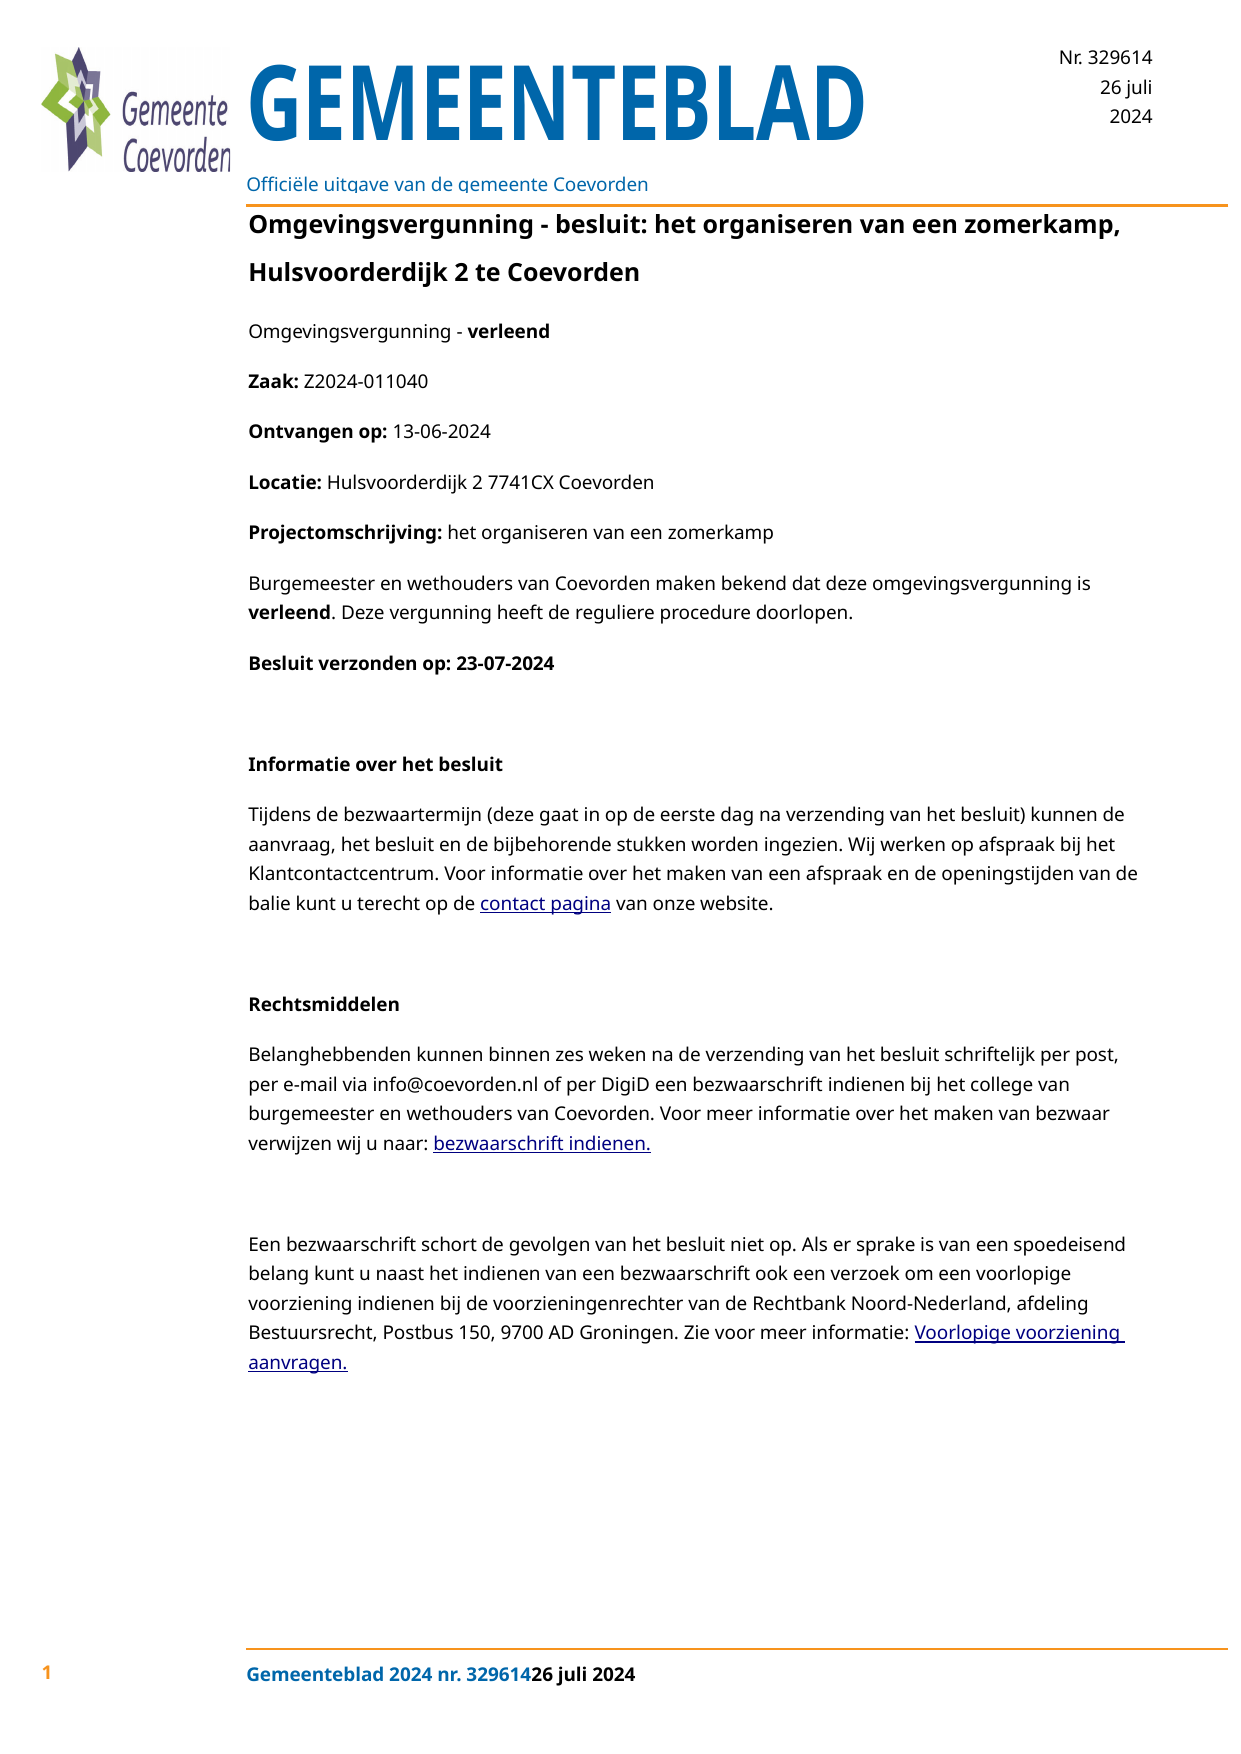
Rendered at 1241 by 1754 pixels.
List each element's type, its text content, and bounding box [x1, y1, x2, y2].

text Tijdens de bezwaartermijn (deze gaat in op de eerste dag na verzending van het besluit) kunnen de aanvraag, het besluit en de bijbehorende stukken worden ingezien. Wij werken op afspraak bij het Klantcontactcentrum. Voor informatie over het maken van een afspraak en de openingstijden van de balie kunt u terecht op de contact pagina van onze website. [248, 801, 1152, 916]
text Projectomschrijving: het organiseren van een zomerkamp [248, 519, 1152, 545]
text Belanghebbenden kunnen binnen zes weken na de verzending van het besluit schriftelijk per post, per e-mail via info@coevorden.nl of per DigiD een bezwaarschrift indienen bij het college van burgemeester en wethouders van Coevorden. Voor meer informatie over het maken van bezwaar verwijzen wij u naar: bezwaarschrift indienen. [248, 1041, 1152, 1156]
text Omgevingsvergunning - verleend [248, 318, 1152, 344]
text Ontvangen op: 13-06-2024 [248, 419, 1152, 444]
text Locatie: Hulsvoorderdijk 2 7741CX Coevorden [248, 469, 1152, 495]
text Informatie over het besluit [248, 751, 1152, 777]
picture [41, 47, 231, 172]
text Besluit verzonden op: 23-07-2024 [248, 650, 1152, 676]
text Omgevingsvergunning - besluit: het organiseren van een zomerkamp, Hulsvoorderdijk 2 te Coevorden [248, 207, 1152, 288]
text Burgemeester en wethouders van Coevorden maken bekend dat deze omgevingsvergunning is verleend. Deze vergunning heeft de reguliere procedure doorlopen. [248, 570, 1152, 625]
text Een bezwaarschrift schort de gevolgen van het besluit niet op. Als er sprake is van een spoedeisend belang kunt u naast het indienen van een bezwaarschrift ook een verzoek om een voorlopige voorziening indienen bij de voorzieningenrechter van de Rechtbank Noord-Nederland, afdeling Bestuursrecht, Postbus 150, 9700 AD Groningen. Zie voor meer informatie: Voorlopige voorziening aanvragen. [248, 1231, 1152, 1375]
text Rechtsmiddelen [248, 991, 1152, 1017]
text Zaak: Z2024-011040 [248, 368, 1152, 394]
